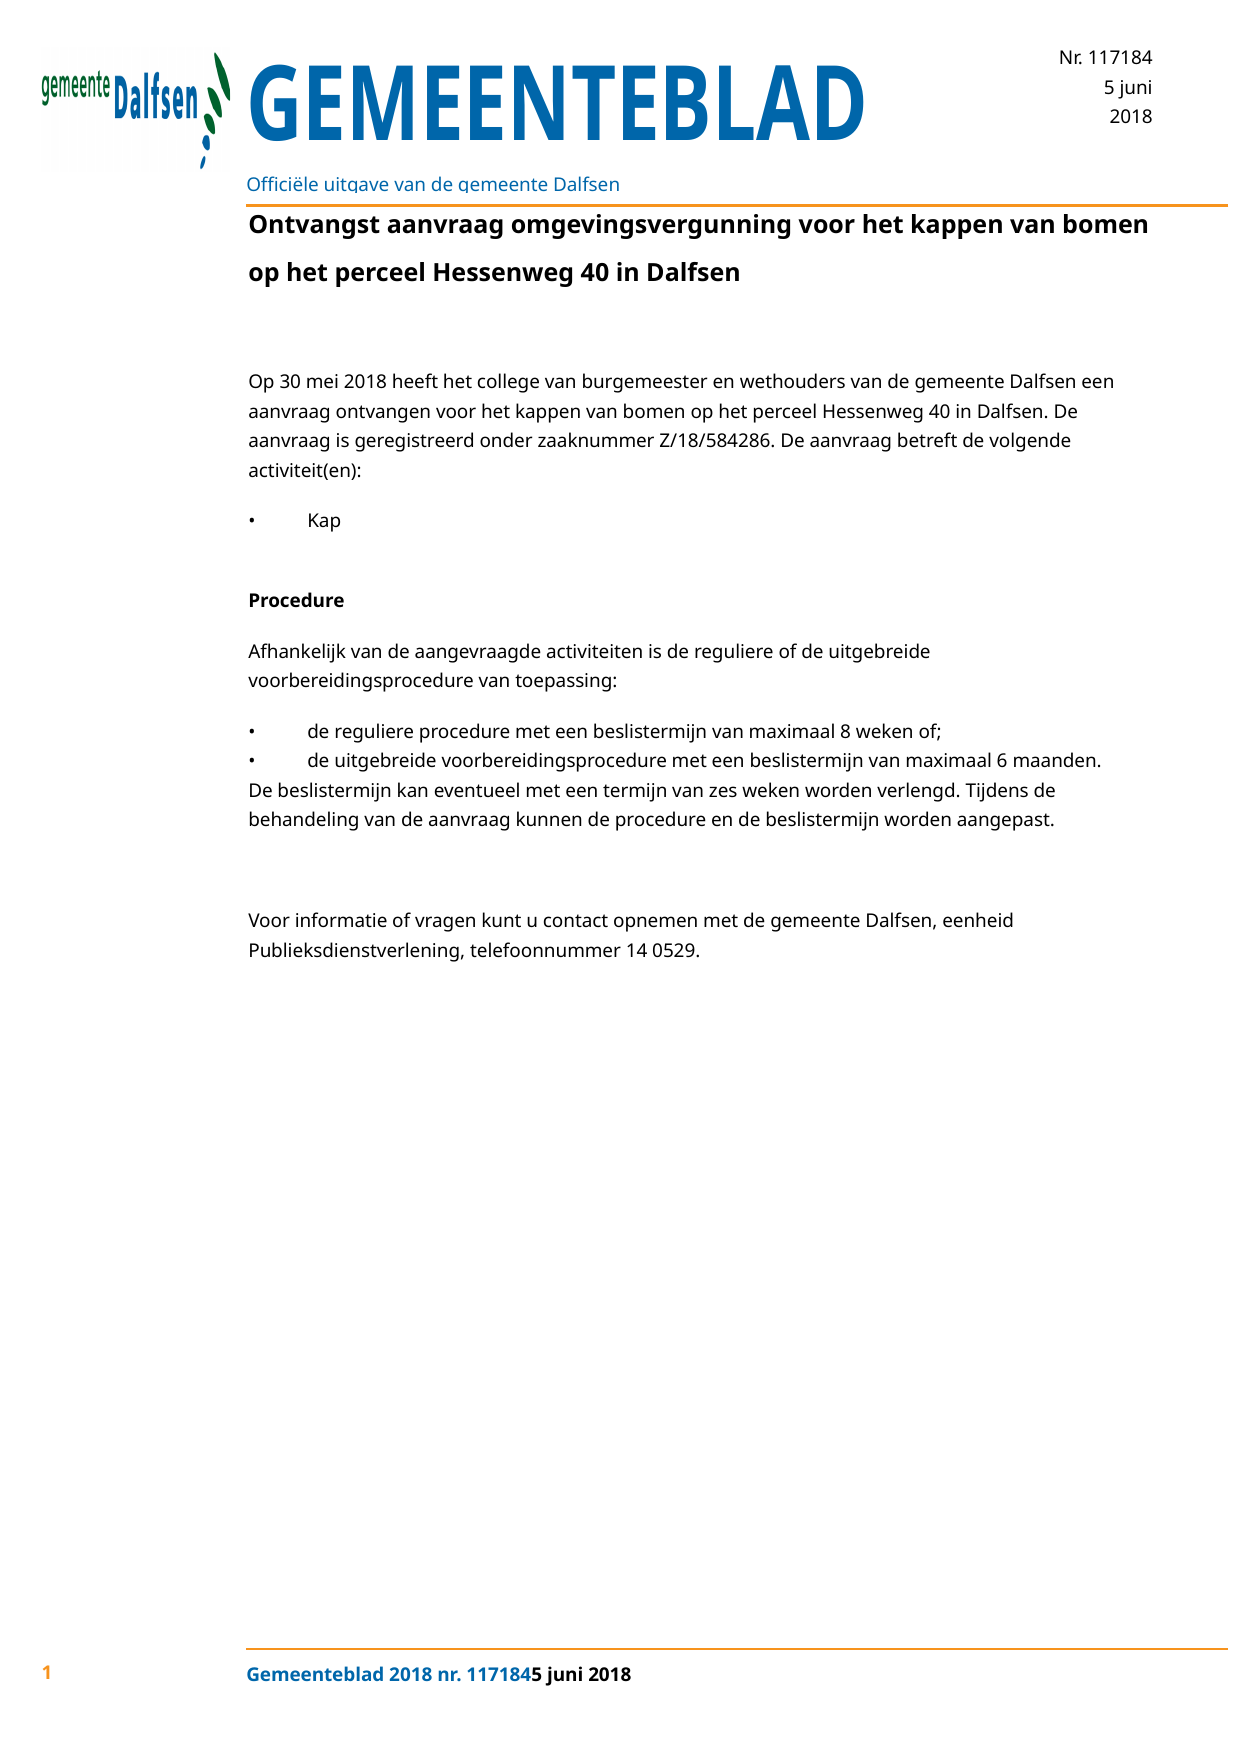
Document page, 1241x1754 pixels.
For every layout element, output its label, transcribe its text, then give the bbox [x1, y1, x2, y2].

text Op 30 mei 2018 heeft het college van burgemeester en wethouders van de gemeente Dalfsen een aanvraag ontvangen voor het kappen van bomen op het perceel Hessenweg 40 in Dalfsen. De aanvraag is geregistreerd onder zaaknummer Z/18/584286. De aanvraag betreft de volgende activiteit(en): [248, 368, 1152, 483]
text Procedure [248, 587, 1152, 613]
list Kap [248, 507, 1152, 533]
text De beslistermijn kan eventueel met een termijn van zes weken worden verlengd. Tijdens de behandeling van de aanvraag kunnen de procedure en de beslistermijn worden aangepast. [248, 777, 1152, 832]
text Voor informatie of vragen kunt u contact opnemen met de gemeente Dalfsen, eenheid Publieksdienstverlening, telefoonnummer 14 0529. [248, 907, 1152, 963]
list de reguliere procedure met een beslistermijn van maximaal 8 weken of; [248, 718, 1152, 744]
list de uitgebreide voorbereidingsprocedure met een beslistermijn van maximaal 6 maanden. [248, 747, 1152, 773]
text Afhankelijk van de aangevraagde activiteiten is de reguliere of de uitgebreide voorbereidingsprocedure van toepassing: [248, 638, 1152, 693]
picture [41, 47, 231, 172]
text Ontvangst aanvraag omgevingsvergunning voor het kappen van bomen op het perceel Hessenweg 40 in Dalfsen [248, 207, 1152, 288]
